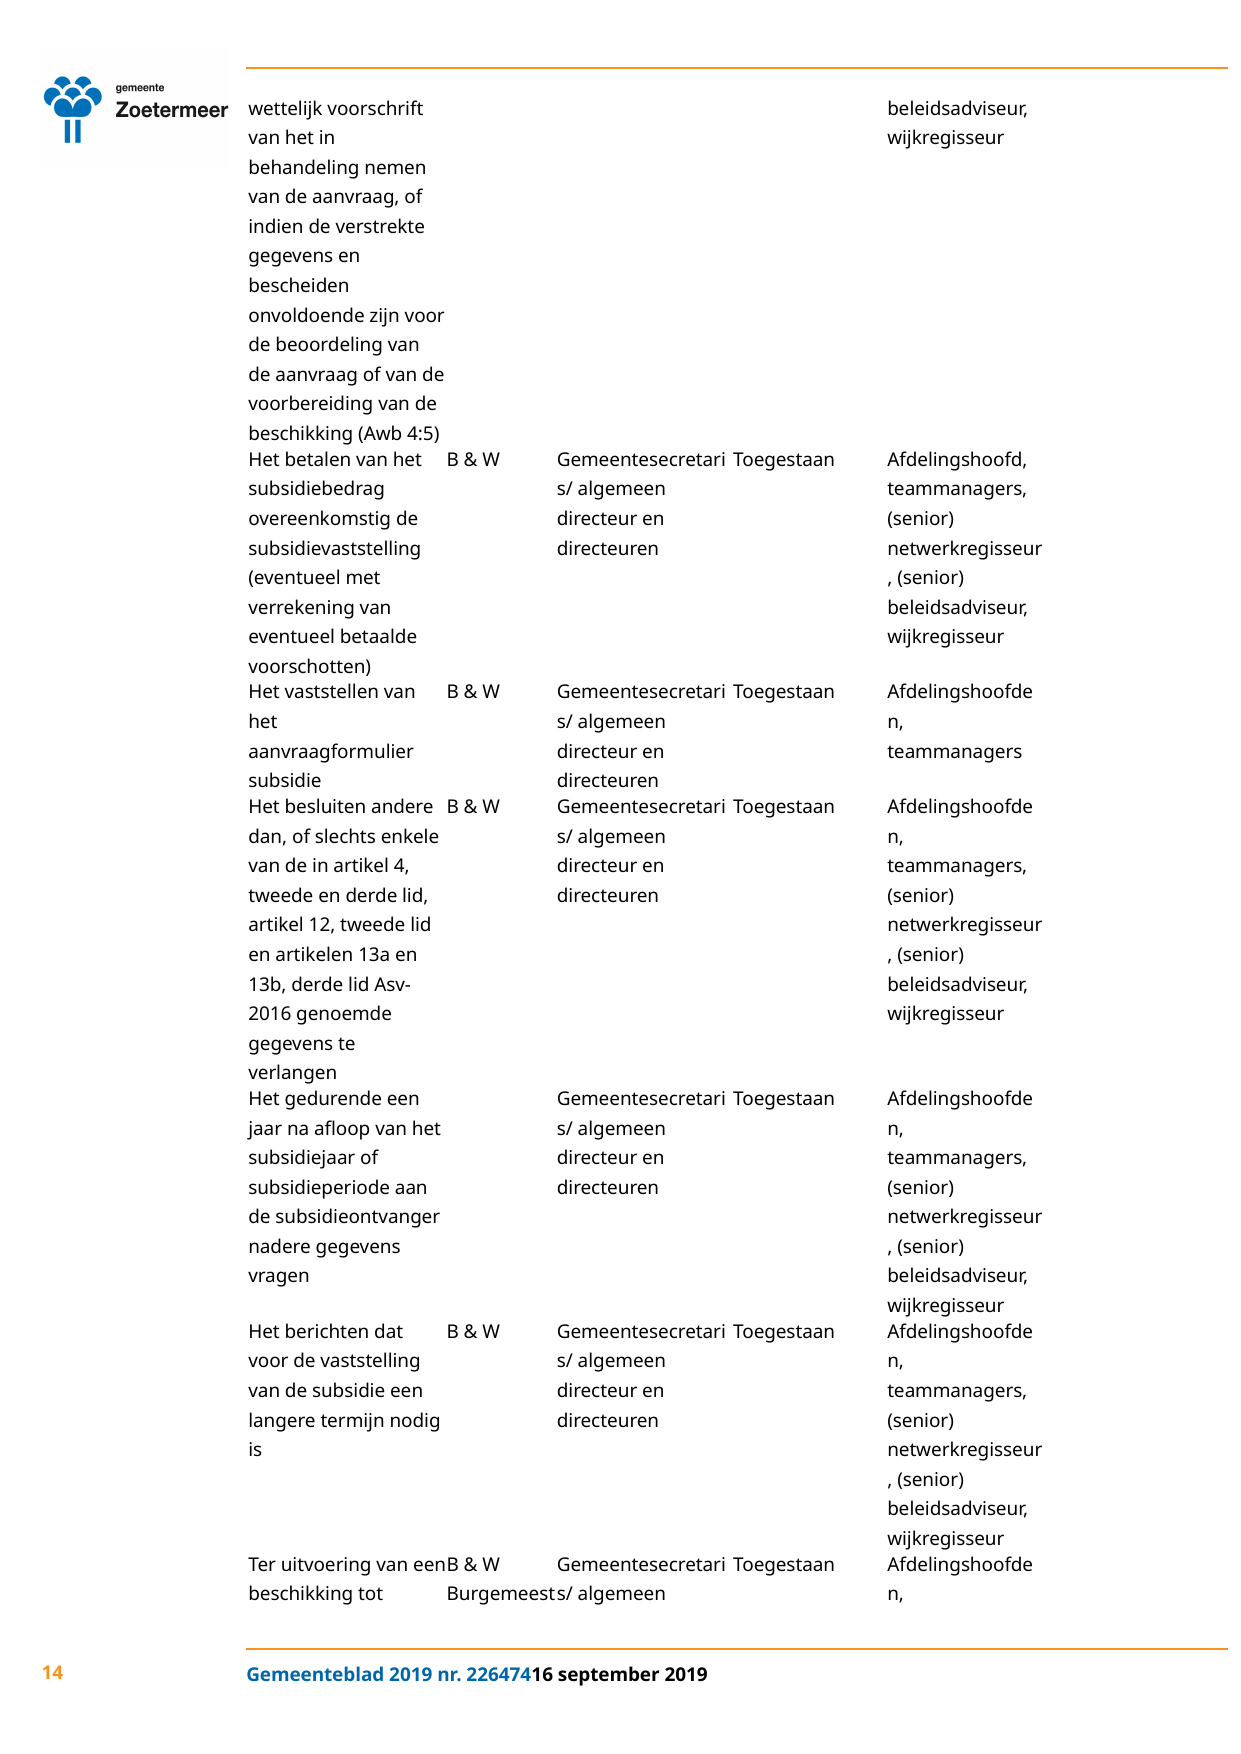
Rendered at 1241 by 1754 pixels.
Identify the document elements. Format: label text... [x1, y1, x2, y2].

table_cell [733, 95, 887, 446]
table_cell B & W [446, 1318, 557, 1551]
table_cell Afdelingshoofden, teammanagers, (senior) netwerkregisseur, (senior) beleidsadviseur, wijkregisseur [887, 793, 1041, 1085]
table_cell beleidsadviseur, wijkregisseur [887, 95, 1041, 446]
table_cell [557, 95, 733, 446]
table_cell Het gedurende een jaar na afloop van het subsidiejaar of subsidieperiode aan de subsidieontvanger nadere gegevens vragen [248, 1085, 446, 1318]
table_cell Afdelingshoofden, [887, 1551, 1041, 1606]
table_cell B & W [446, 446, 557, 679]
table_cell Toegestaan [733, 793, 887, 1085]
table_cell Afdelingshoofden, teammanagers, (senior) netwerkregisseur, (senior) beleidsadviseur, wijkregisseur [887, 1318, 1041, 1551]
table_cell Gemeentesecretaris/ algemeen directeur en directeuren [557, 1085, 733, 1318]
table_cell Afdelingshoofd, teammanagers, (senior) netwerkregisseur, (senior) beleidsadviseur, wijkregisseur [887, 446, 1041, 679]
table_cell B & W [446, 679, 557, 793]
table_cell Toegestaan [733, 679, 887, 793]
picture [41, 47, 231, 172]
table_cell Toegestaan [733, 446, 887, 679]
table_cell B & W [446, 793, 557, 1085]
table_cell Gemeentesecretaris/ algemeen directeur en directeuren [557, 793, 733, 1085]
table_cell Gemeentesecretaris/ algemeen [557, 1551, 733, 1606]
table_cell Afdelingshoofden, teammanagers, (senior) netwerkregisseur, (senior) beleidsadviseur, wijkregisseur [887, 1085, 1041, 1318]
table_cell wettelijk voorschrift van het in behandeling nemen van de aanvraag, of indien de verstrekte gegevens en bescheiden onvoldoende zijn voor de beoordeling van de aanvraag of van de voorbereiding van de beschikking (Awb 4:5) [248, 95, 446, 446]
table_cell Het besluiten andere dan, of slechts enkele van de in artikel 4, tweede en derde lid, artikel 12, tweede lid en artikelen 13a en 13b, derde lid Asv-2016 genoemde gegevens te verlangen [248, 793, 446, 1085]
table_cell Toegestaan [733, 1085, 887, 1318]
table_cell Toegestaan [733, 1551, 887, 1606]
table_cell Het betalen van het subsidiebedrag overeenkomstig de subsidievaststelling (eventueel met verrekening van eventueel betaalde voorschotten) [248, 446, 446, 679]
table_cell Ter uitvoering van een beschikking tot [248, 1551, 446, 1606]
table_cell B & W Burgemeest [446, 1551, 557, 1606]
table_cell Gemeentesecretaris/ algemeen directeur en directeuren [557, 679, 733, 793]
table_cell Toegestaan [733, 1318, 887, 1551]
table_cell Het vaststellen van het aanvraagformulier subsidie [248, 679, 446, 793]
table_cell [446, 1085, 557, 1318]
table_cell Gemeentesecretaris/ algemeen directeur en directeuren [557, 1318, 733, 1551]
table_cell Het berichten dat voor de vaststelling van de subsidie een langere termijn nodig is [248, 1318, 446, 1551]
table_cell Afdelingshoofden, teammanagers [887, 679, 1041, 793]
table_cell Gemeentesecretaris/ algemeen directeur en directeuren [557, 446, 733, 679]
table_cell [446, 95, 557, 446]
